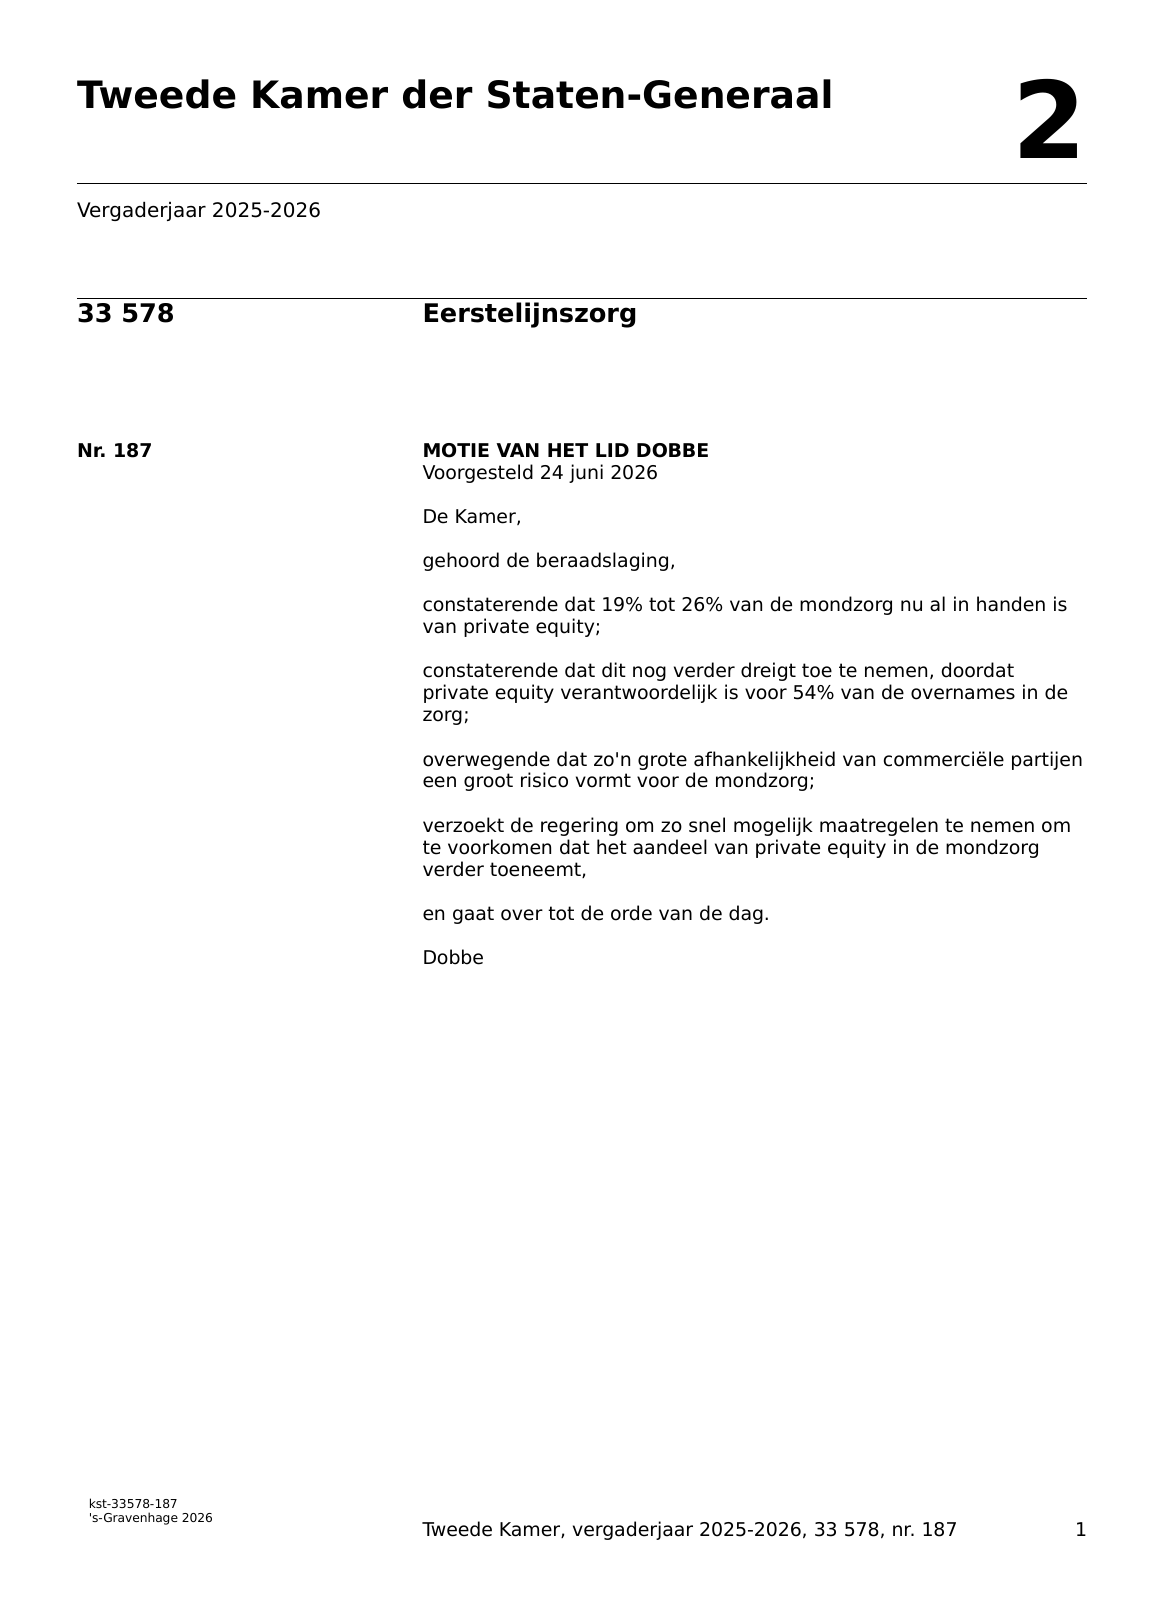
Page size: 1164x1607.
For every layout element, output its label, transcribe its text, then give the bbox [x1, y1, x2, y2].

text De Kamer, [422, 506, 1087, 528]
text en gaat over tot de orde van de dag. [422, 903, 1087, 925]
text kst-33578-187 [88, 1497, 323, 1511]
text constaterende dat 19% tot 26% van de mondzorg nu al in handen is van private equity; [422, 594, 1087, 638]
table_header Tweede Kamer der Staten-Generaal [77, 59, 886, 183]
table_header 2 [886, 59, 1087, 183]
text Voorgesteld 24 juni 2026 [422, 462, 1087, 484]
subtitle Nr. 187 MOTIE VAN HET LID DOBBE [77, 440, 1087, 462]
subtitle 33 578 Eerstelijnszorg [77, 299, 1087, 329]
table_cell Vergaderjaar 2025-2026 [77, 184, 1087, 298]
text Dobbe [422, 947, 1087, 969]
text gehoord de beraadslaging, [422, 550, 1087, 572]
text overwegende dat zo'n grote afhankelijkheid van commerciële partijen een groot risico vormt voor de mondzorg; [422, 748, 1087, 792]
text constaterende dat dit nog verder dreigt toe te nemen, doordat private equity verantwoordelijk is voor 54% van de overnames in de zorg; [422, 660, 1087, 726]
text 's-Gravenhage 2026 [88, 1511, 323, 1525]
text verzoekt de regering om zo snel mogelijk maatregelen te nemen om te voorkomen dat het aandeel van private equity in de mondzorg verder toeneemt, [422, 814, 1087, 881]
